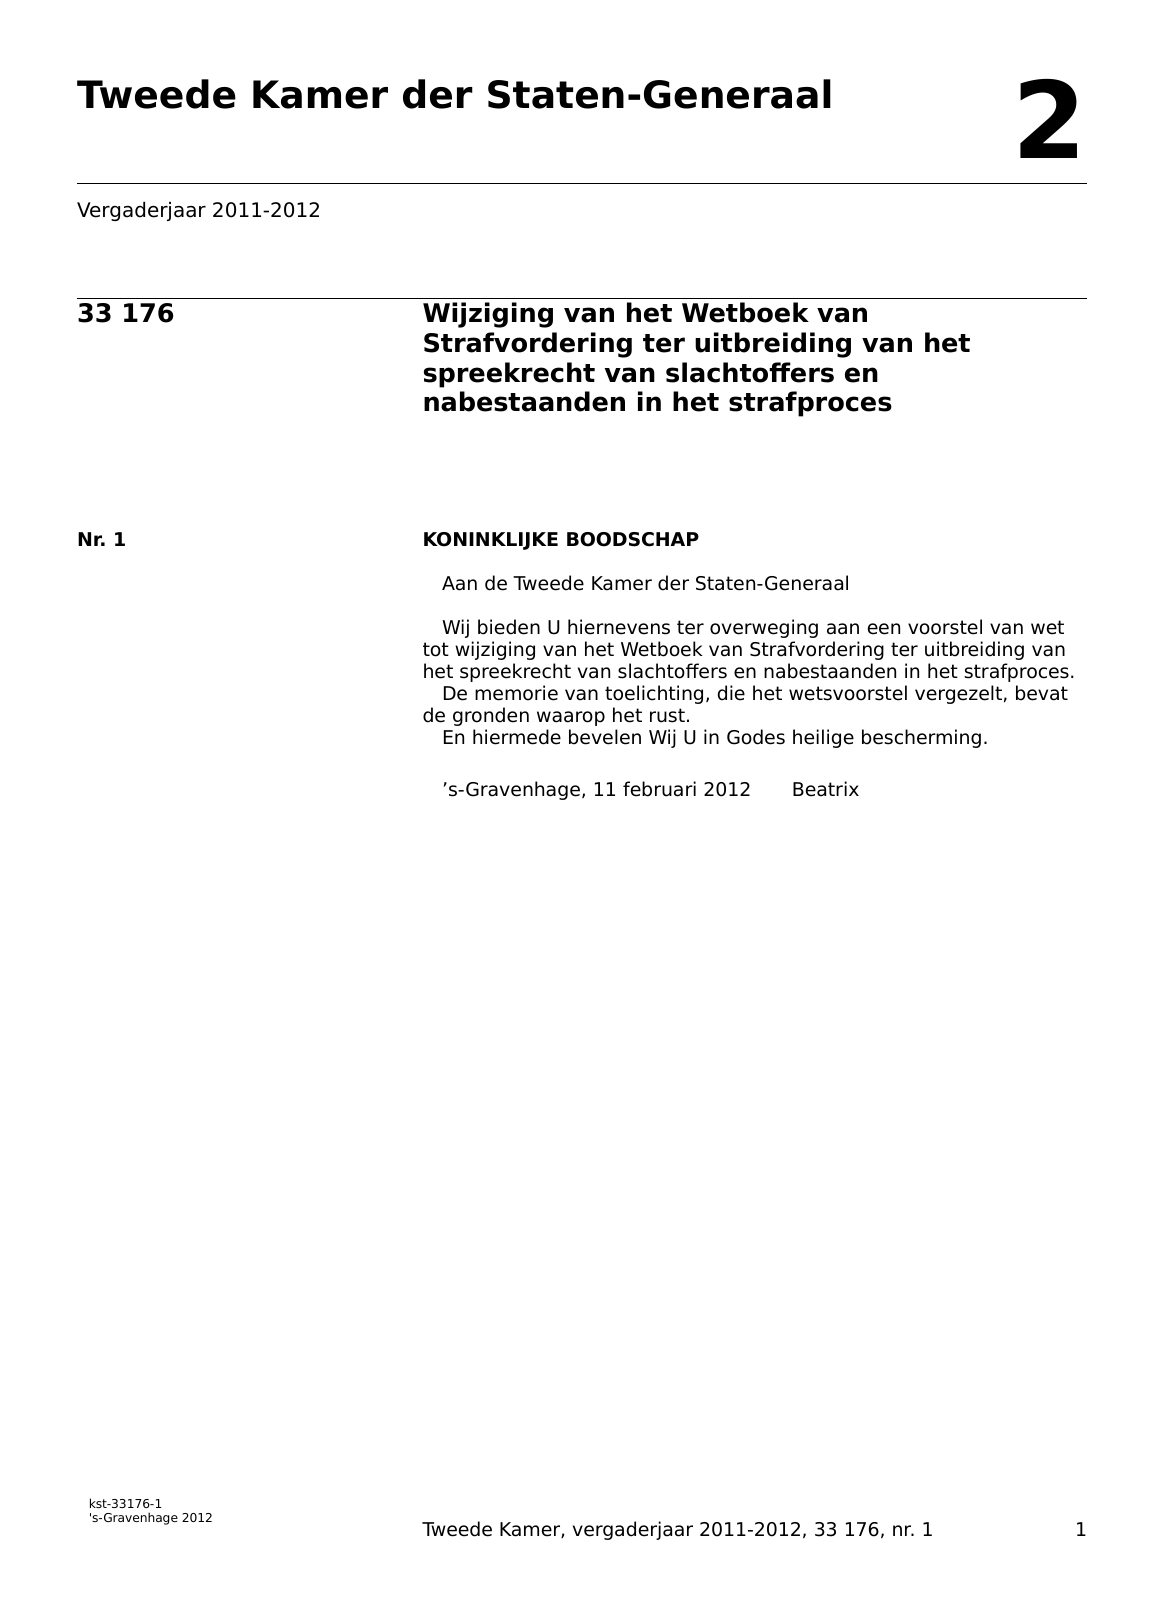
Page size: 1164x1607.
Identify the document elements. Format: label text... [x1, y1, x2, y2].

text ’s-Gravenhage, 11 februari 2012 Beatrix [422, 779, 1087, 801]
subtitle 33 176 Wijziging van het Wetboek van Strafvordering ter uitbreiding van het spreekrecht van slachtoffers en nabestaanden in het strafproces [77, 299, 1087, 418]
text Aan de Tweede Kamer der Staten-Generaal [422, 573, 1087, 595]
subtitle Nr. 1 KONINKLIJKE BOODSCHAP [77, 529, 1087, 551]
table_cell Vergaderjaar 2011-2012 [77, 184, 1087, 298]
text 's-Gravenhage 2012 [88, 1511, 323, 1525]
text kst-33176-1 [88, 1497, 323, 1511]
table_header Tweede Kamer der Staten-Generaal [77, 59, 886, 183]
text De memorie van toelichting, die het wetsvoorstel vergezelt, bevat de gronden waarop het rust. [422, 683, 1087, 727]
table_header 2 [886, 59, 1087, 183]
text Wij bieden U hiernevens ter overweging aan een voorstel van wet tot wijziging van het Wetboek van Strafvordering ter uitbreiding van het spreekrecht van slachtoffers en nabestaanden in het strafproces. [422, 617, 1087, 683]
text En hiermede bevelen Wij U in Godes heilige bescherming. [422, 727, 1087, 749]
